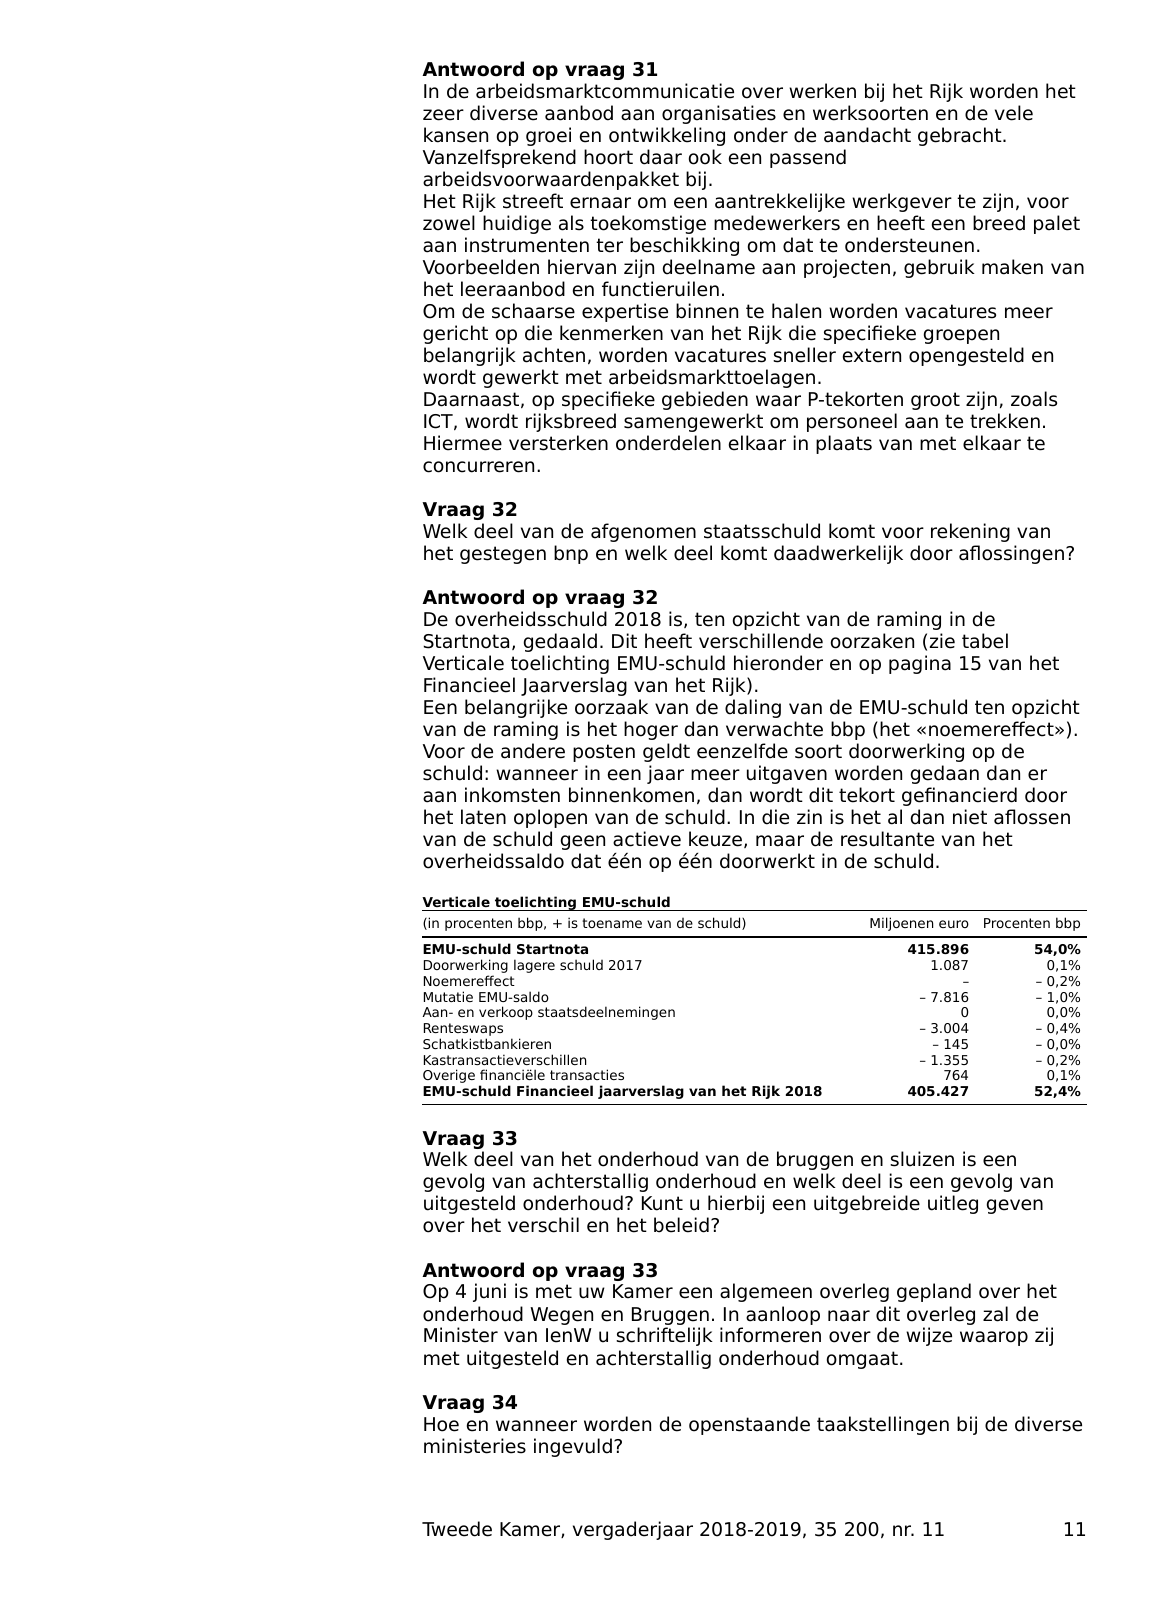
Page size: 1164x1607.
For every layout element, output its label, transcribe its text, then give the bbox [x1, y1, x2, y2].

table_cell Doorwerking lagere schuld 2017 [422, 958, 842, 974]
table_cell – 0,4% [975, 1021, 1087, 1037]
text In de arbeidsmarktcommunicatie over werken bij het Rijk worden het zeer diverse aanbod aan organisaties en werksoorten en de vele kansen op groei en ontwikkeling onder de aandacht gebracht. Vanzelfsprekend hoort daar ook een passend arbeidsvoorwaardenpakket bij. [422, 81, 1087, 191]
table_cell 405.427 [842, 1084, 975, 1104]
table_cell – 0,0% [975, 1037, 1087, 1052]
table_cell EMU-schuld Financieel jaarverslag van het Rijk 2018 [422, 1084, 842, 1104]
table_cell – 0,2% [975, 1052, 1087, 1068]
text Voorbeelden hiervan zijn deelname aan projecten, gebruik maken van het leeraanbod en functieruilen. [422, 257, 1087, 301]
text Antwoord op vraag 31 [422, 59, 1087, 81]
text Een belangrijke oorzaak van de daling van de EMU-schuld ten opzicht van de raming is het hoger dan verwachte bbp (het «noemereffect»). Voor de andere posten geldt eenzelfde soort doorwerking op de schuld: wanneer in een jaar meer uitgaven worden gedaan dan er aan inkomsten binnenkomen, dan wordt dit tekort gefinancierd door het laten oplopen van de schuld. In die zin is het al dan niet aflossen van de schuld geen actieve keuze, maar de resultante van het overheidssaldo dat één op één doorwerkt in de schuld. [422, 697, 1087, 873]
table_cell – 3.004 [842, 1021, 975, 1037]
text Op 4 juni is met uw Kamer een algemeen overleg gepland over het onderhoud Wegen en Bruggen. In aanloop naar dit overleg zal de Minister van IenW u schriftelijk informeren over de wijze waarop zij met uitgesteld en achterstallig onderhoud omgaat. [422, 1281, 1087, 1369]
text Hoe en wanneer worden de openstaande taakstellingen bij de diverse ministeries ingevuld? [422, 1413, 1087, 1457]
table_cell – 1,0% [975, 989, 1087, 1005]
table_cell 54,0% [975, 938, 1087, 958]
table_cell Procenten bbp [975, 911, 1087, 936]
table_cell Noemereffect [422, 974, 842, 989]
table_cell – 7.816 [842, 989, 975, 1005]
table_cell Schatkistbankieren [422, 1037, 842, 1052]
table_cell Aan- en verkoop staatsdeelnemingen [422, 1005, 842, 1021]
table_cell 0,1% [975, 1068, 1087, 1084]
table_cell 0,0% [975, 1005, 1087, 1021]
table_cell – 0,2% [975, 974, 1087, 989]
table_cell Kastransactieverschillen [422, 1052, 842, 1068]
text Vraag 34 [422, 1392, 1087, 1413]
table_cell Miljoenen euro [842, 911, 975, 936]
table_cell (in procenten bbp, + is toename van de schuld) [422, 911, 842, 936]
table_cell Mutatie EMU-saldo [422, 989, 842, 1005]
table_cell – 145 [842, 1037, 975, 1052]
text Welk deel van het onderhoud van de bruggen en sluizen is een gevolg van achterstallig onderhoud en welk deel is een gevolg van uitgesteld onderhoud? Kunt u hierbij een uitgebreide uitleg geven over het verschil en het beleid? [422, 1149, 1087, 1237]
text De overheidsschuld 2018 is, ten opzicht van de raming in de Startnota, gedaald. Dit heeft verschillende oorzaken (zie tabel Verticale toelichting EMU-schuld hieronder en op pagina 15 van het Financieel Jaarverslag van het Rijk). [422, 609, 1087, 697]
text Het Rijk streeft ernaar om een aantrekkelijke werkgever te zijn, voor zowel huidige als toekomstige medewerkers en heeft een breed palet aan instrumenten ter beschikking om dat te ondersteunen. [422, 191, 1087, 257]
text Welk deel van de afgenomen staatsschuld komt voor rekening van het gestegen bnp en welk deel komt daadwerkelijk door aflossingen? [422, 521, 1087, 565]
table_cell 764 [842, 1068, 975, 1084]
table_cell EMU-schuld Startnota [422, 938, 842, 958]
table_cell 1.087 [842, 958, 975, 974]
table_header Verticale toelichting EMU-schuld [422, 895, 1087, 910]
table_cell – 1.355 [842, 1052, 975, 1068]
table_cell Overige financiële transacties [422, 1068, 842, 1084]
text Daarnaast, op specifieke gebieden waar P-tekorten groot zijn, zoals ICT, wordt rijksbreed samengewerkt om personeel aan te trekken. Hiermee versterken onderdelen elkaar in plaats van met elkaar te concurreren. [422, 389, 1087, 477]
table_cell 0 [842, 1005, 975, 1021]
text Vraag 33 [422, 1127, 1087, 1149]
table_cell 415.896 [842, 938, 975, 958]
table_cell 52,4% [975, 1084, 1087, 1104]
text Om de schaarse expertise binnen te halen worden vacatures meer gericht op die kenmerken van het Rijk die specifieke groepen belangrijk achten, worden vacatures sneller extern opengesteld en wordt gewerkt met arbeidsmarkttoelagen. [422, 301, 1087, 389]
text Vraag 32 [422, 499, 1087, 521]
text Antwoord op vraag 32 [422, 587, 1087, 609]
text Antwoord op vraag 33 [422, 1259, 1087, 1281]
table_cell – [842, 974, 975, 989]
table_cell Renteswaps [422, 1021, 842, 1037]
table_cell 0,1% [975, 958, 1087, 974]
